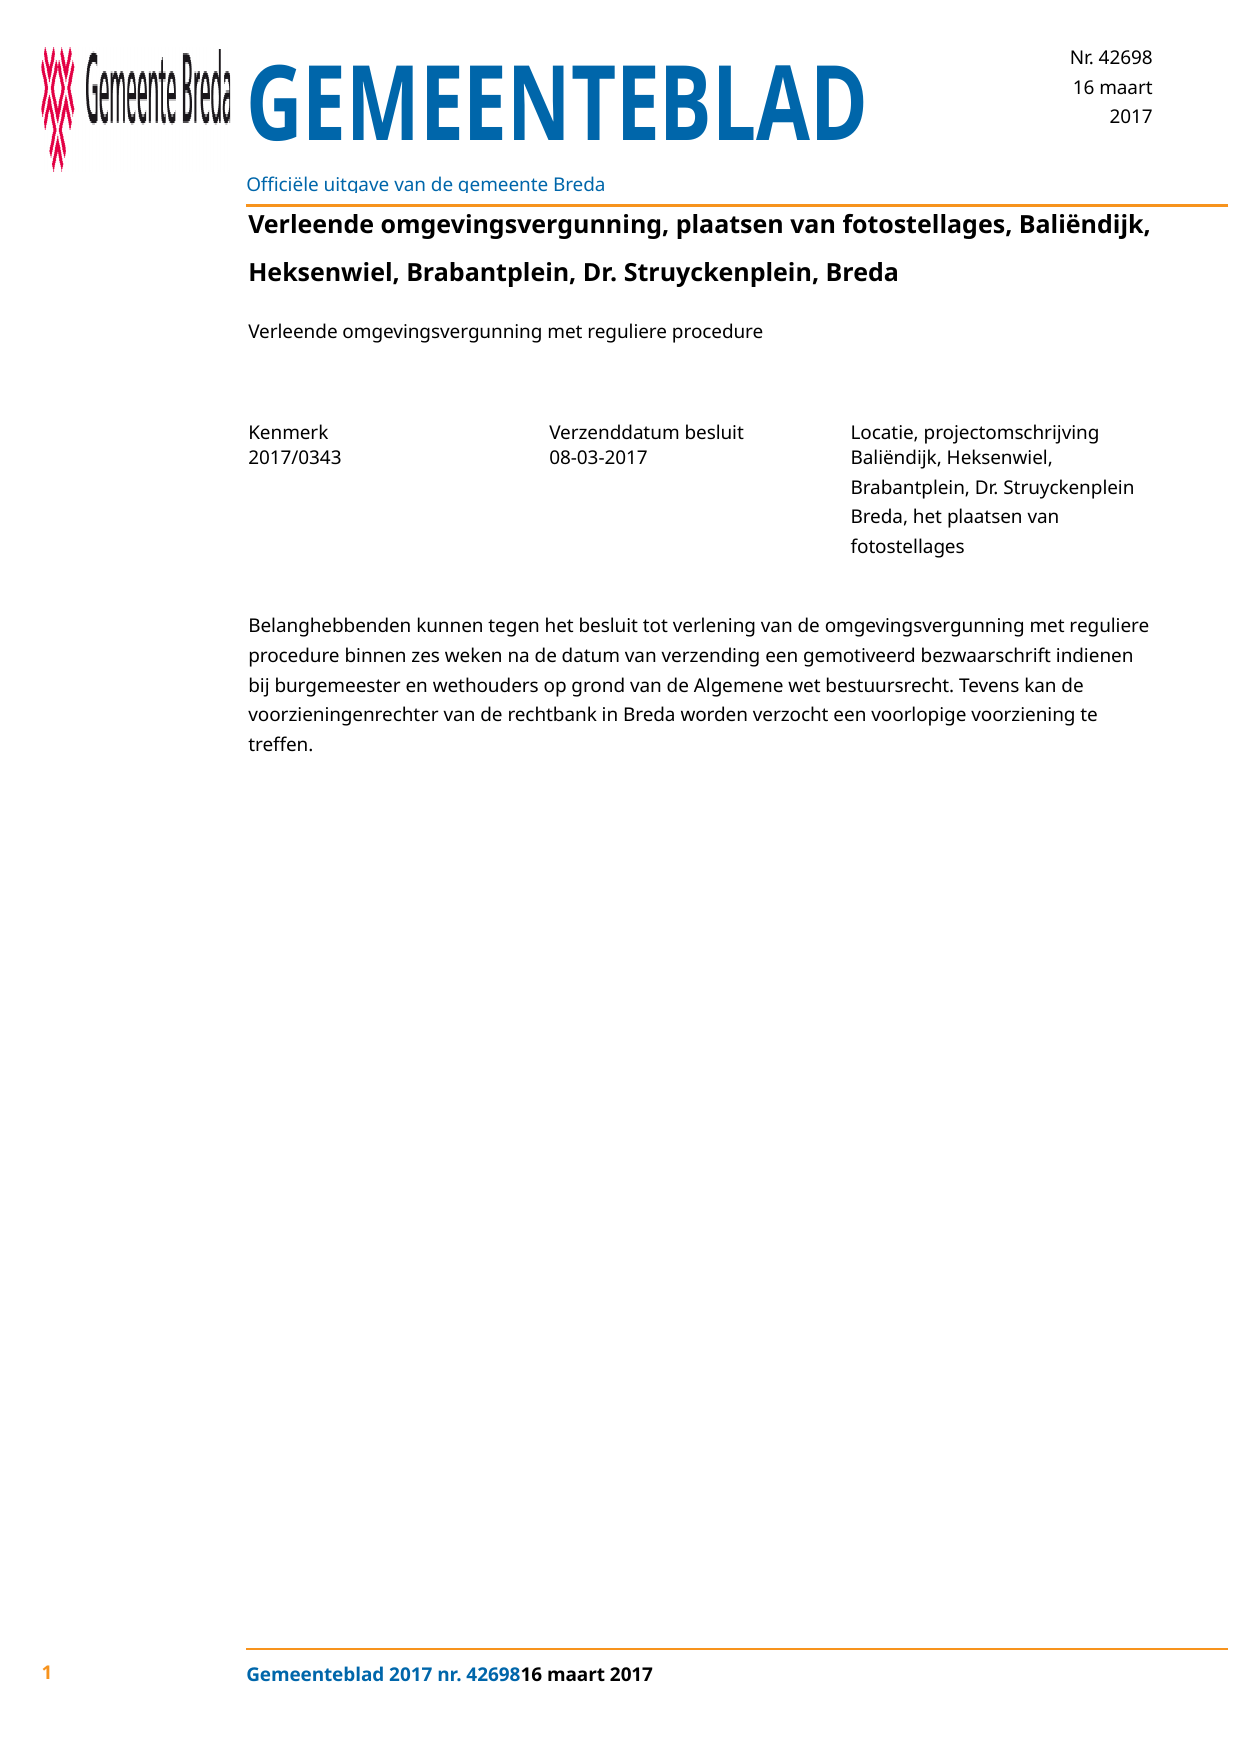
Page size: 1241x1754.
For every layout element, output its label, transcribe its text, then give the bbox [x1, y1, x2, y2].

table_cell 08-03-2017 [549, 445, 850, 559]
text Verleende omgevingsvergunning met reguliere procedure [248, 318, 1152, 344]
text Verleende omgevingsvergunning, plaatsen van fotostellages, Baliëndijk, Heksenwiel, Brabantplein, Dr. Struyckenplein, Breda [248, 207, 1152, 288]
text Belanghebbenden kunnen tegen het besluit tot verlening van de omgevingsvergunning met reguliere procedure binnen zes weken na de datum van verzending een gemotiveerd bezwaarschrift indienen bij burgemeester en wethouders op grond van de Algemene wet bestuursrecht. Tevens kan de voorzieningenrechter van de rechtbank in Breda worden verzocht een voorlopige voorziening te treffen. [248, 613, 1152, 757]
table_header Kenmerk [248, 419, 549, 444]
table_cell 2017/0343 [248, 445, 549, 559]
table_header Verzenddatum besluit [549, 419, 850, 444]
table_cell Baliëndijk, Heksenwiel, Brabantplein, Dr. Struyckenplein Breda, het plaatsen van fotostellages [850, 445, 1152, 559]
table_header Locatie, projectomschrijving [850, 419, 1152, 444]
picture [41, 47, 231, 172]
